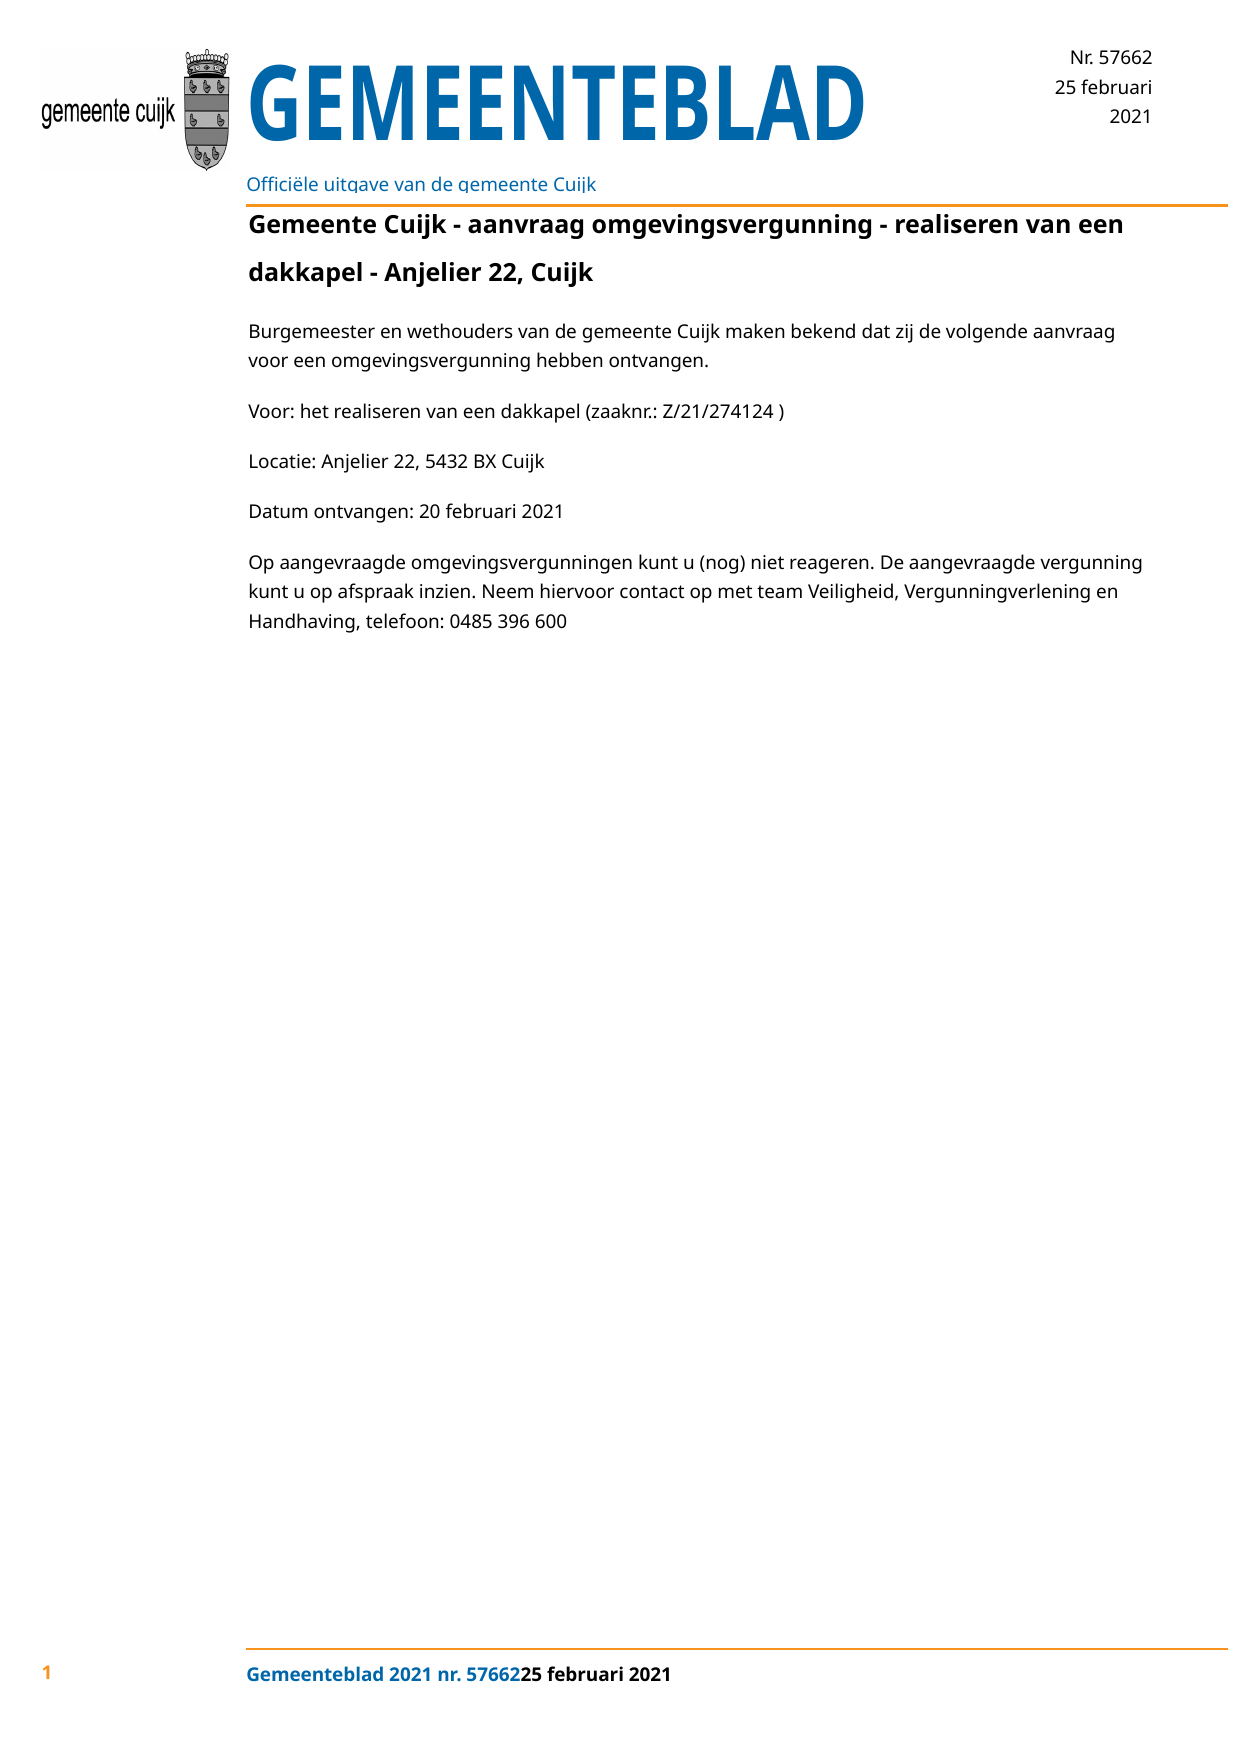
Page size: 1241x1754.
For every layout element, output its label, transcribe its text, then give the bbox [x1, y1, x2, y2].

text Burgemeester en wethouders van de gemeente Cuijk maken bekend dat zij de volgende aanvraag voor een omgevingsvergunning hebben ontvangen. [248, 318, 1152, 373]
picture [41, 47, 231, 172]
text Gemeente Cuijk - aanvraag omgevingsvergunning - realiseren van een dakkapel - Anjelier 22, Cuijk [248, 207, 1152, 288]
text Locatie: Anjelier 22, 5432 BX Cuijk [248, 448, 1152, 474]
text Op aangevraagde omgevingsvergunningen kunt u (nog) niet reageren. De aangevraagde vergunning kunt u op afspraak inzien. Neem hiervoor contact op met team Veiligheid, Vergunningverlening en Handhaving, telefoon: 0485 396 600 [248, 549, 1152, 634]
text Voor: het realiseren van een dakkapel (zaaknr.: Z/21/274124 ) [248, 398, 1152, 424]
text Datum ontvangen: 20 februari 2021 [248, 499, 1152, 524]
